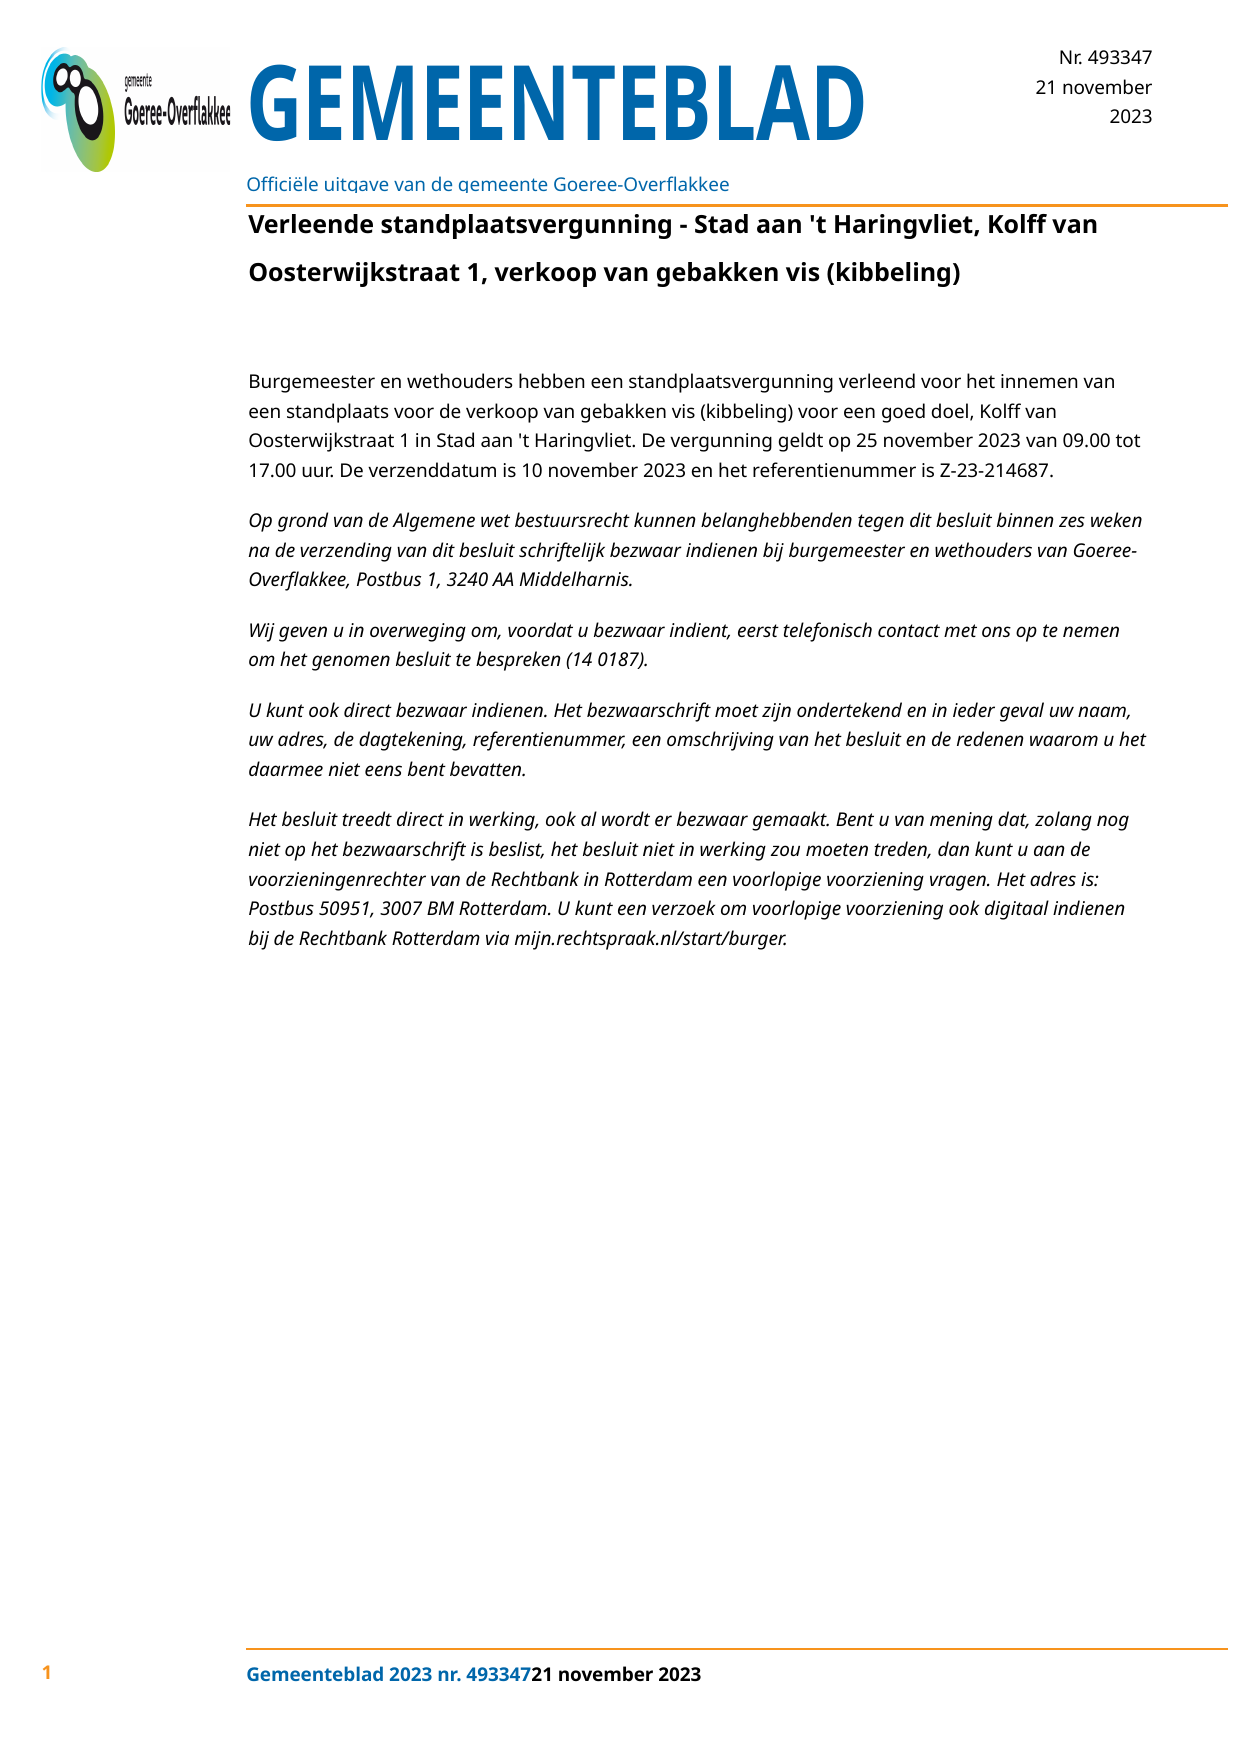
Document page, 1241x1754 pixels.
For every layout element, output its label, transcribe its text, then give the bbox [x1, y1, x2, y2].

text Het besluit treedt direct in werking, ook al wordt er bezwaar gemaakt. Bent u van mening dat, zolang nog niet op het bezwaarschrift is beslist, het besluit niet in werking zou moeten treden, dan kunt u aan de voorzieningenrechter van de Rechtbank in Rotterdam een voorlopige voorziening vragen. Het adres is: Postbus 50951, 3007 BM Rotterdam. U kunt een verzoek om voorlopige voorziening ook digitaal indienen bij de Rechtbank Rotterdam via mijn.rechtspraak.nl/start/burger. [248, 807, 1152, 951]
text Wij geven u in overweging om, voordat u bezwaar indient, eerst telefonisch contact met ons op te nemen om het genomen besluit te bespreken (14 0187). [248, 617, 1152, 672]
text Burgemeester en wethouders hebben een standplaatsvergunning verleend voor het innemen van een standplaats voor de verkoop van gebakken vis (kibbeling) voor een goed doel, Kolff van Oosterwijkstraat 1 in Stad aan 't Haringvliet. De vergunning geldt op 25 november 2023 van 09.00 tot 17.00 uur. De verzenddatum is 10 november 2023 en het referentienummer is Z-23-214687. [248, 368, 1152, 483]
text Verleende standplaatsvergunning - Stad aan 't Haringvliet, Kolff van Oosterwijkstraat 1, verkoop van gebakken vis (kibbeling) [248, 207, 1152, 288]
text Op grond van de Algemene wet bestuursrecht kunnen belanghebbenden tegen dit besluit binnen zes weken na de verzending van dit besluit schriftelijk bezwaar indienen bij burgemeester en wethouders van Goeree-Overflakkee, Postbus 1, 3240 AA Middelharnis. [248, 507, 1152, 592]
picture [41, 47, 231, 172]
text U kunt ook direct bezwaar indienen. Het bezwaarschrift moet zijn ondertekend en in ieder geval uw naam, uw adres, de dagtekening, referentienummer, een omschrijving van het besluit en de redenen waarom u het daarmee niet eens bent bevatten. [248, 697, 1152, 782]
